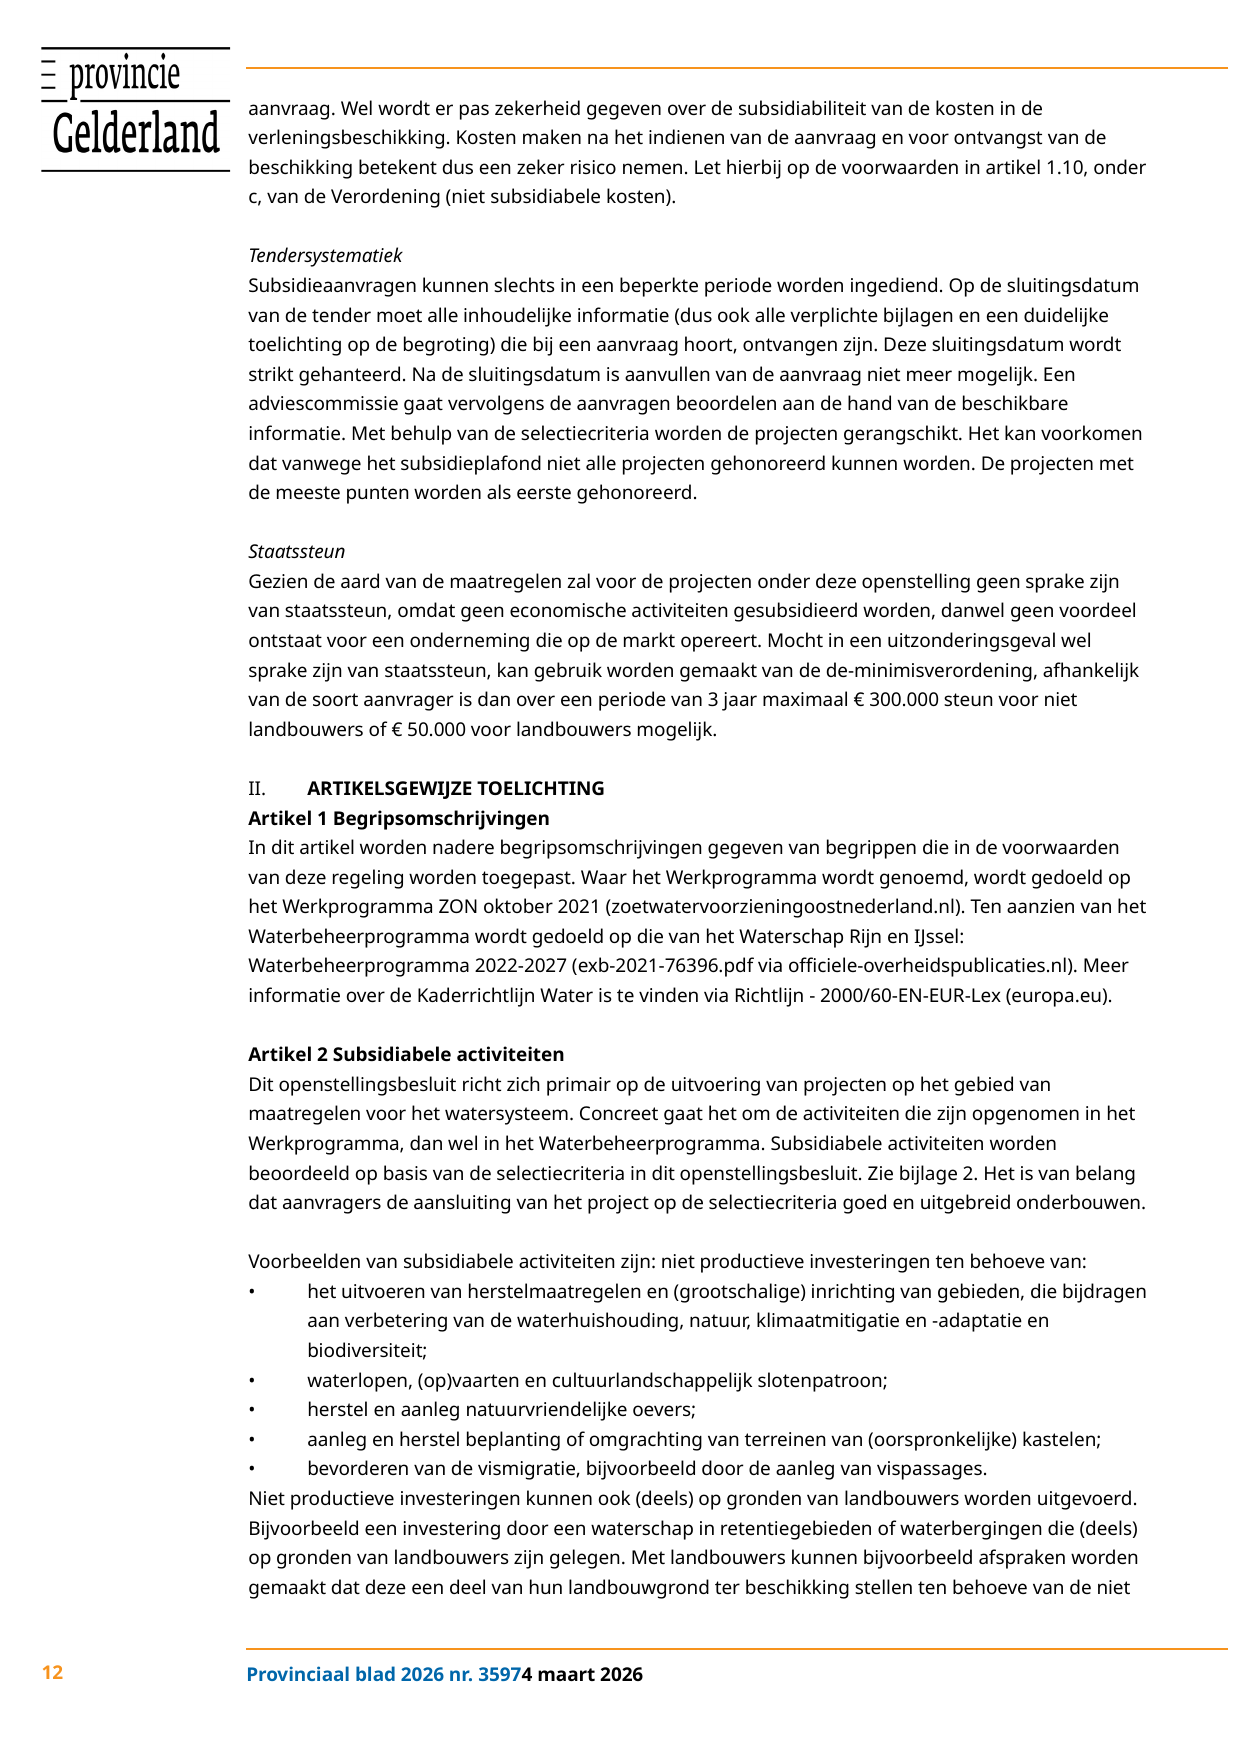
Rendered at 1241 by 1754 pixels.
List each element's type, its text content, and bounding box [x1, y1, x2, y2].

text Tendersystematiek [248, 243, 1152, 268]
text Voorbeelden van subsidiabele activiteiten zijn: niet productieve investeringen ten behoeve van: [248, 1248, 1152, 1274]
list ARTIKELSGEWIJZE TOELICHTING [248, 775, 1152, 801]
list bevorderen van de vismigratie, bijvoorbeeld door de aanleg van vispassages. [248, 1456, 1152, 1481]
list het uitvoeren van herstelmaatregelen en (grootschalige) inrichting van gebieden, die bijdragen aan verbetering van de waterhuishouding, natuur, klimaatmitigatie en -adaptatie en biodiversiteit; [248, 1278, 1152, 1363]
picture [41, 47, 231, 172]
text aanvraag. Wel wordt er pas zekerheid gegeven over de subsidiabiliteit van de kosten in de verleningsbeschikking. Kosten maken na het indienen van de aanvraag en voor ontvangst van de beschikking betekent dus een zeker risico nemen. Let hierbij op de voorwaarden in artikel 1.10, onder c, van de Verordening (niet subsidiabele kosten). [248, 95, 1152, 209]
list aanleg en herstel beplanting of omgrachting van terreinen van (oorspronkelijke) kastelen; [248, 1426, 1152, 1452]
text In dit artikel worden nadere begripsomschrijvingen gegeven van begrippen die in de voorwaarden van deze regeling worden toegepast. Waar het Werkprogramma wordt genoemd, wordt gedoeld op het Werkprogramma ZON oktober 2021 (zoetwatervoorzieningoostnederland.nl). Ten aanzien van het Waterbeheerprogramma wordt gedoeld op die van het Waterschap Rijn en IJssel: Waterbeheerprogramma 2022-2027 (exb-2021-76396.pdf via officiele-overheidspublicaties.nl). Meer informatie over de Kaderrichtlijn Water is te vinden via Richtlijn - 2000/60-EN-EUR-Lex (europa.eu). [248, 834, 1152, 1008]
list waterlopen, (op)vaarten en cultuurlandschappelijk slotenpatroon; [248, 1367, 1152, 1393]
text Subsidieaanvragen kunnen slechts in een beperkte periode worden ingediend. Op de sluitingsdatum van de tender moet alle inhoudelijke informatie (dus ook alle verplichte bijlagen en een duidelijke toelichting op de begroting) die bij een aanvraag hoort, ontvangen zijn. Deze sluitingsdatum wordt strikt gehanteerd. Na de sluitingsdatum is aanvullen van de aanvraag niet meer mogelijk. Een adviescommissie gaat vervolgens de aanvragen beoordelen aan de hand van de beschikbare informatie. Met behulp van de selectiecriteria worden de projecten gerangschikt. Het kan voorkomen dat vanwege het subsidieplafond niet alle projecten gehonoreerd kunnen worden. De projecten met de meeste punten worden als eerste gehonoreerd. [248, 272, 1152, 505]
text Dit openstellingsbesluit richt zich primair op de uitvoering van projecten op het gebied van maatregelen voor het watersysteem. Concreet gaat het om de activiteiten die zijn opgenomen in het Werkprogramma, dan wel in het Waterbeheerprogramma. Subsidiabele activiteiten worden beoordeeld op basis van de selectiecriteria in dit openstellingsbesluit. Zie bijlage 2. Het is van belang dat aanvragers de aansluiting van het project op de selectiecriteria goed en uitgebreid onderbouwen. [248, 1071, 1152, 1215]
text Artikel 2 Subsidiabele activiteiten [248, 1041, 1152, 1067]
list herstel en aanleg natuurvriendelijke oevers; [248, 1396, 1152, 1422]
text Gezien de aard van de maatregelen zal voor de projecten onder deze openstelling geen sprake zijn van staatssteun, omdat geen economische activiteiten gesubsidieerd worden, danwel geen voordeel ontstaat voor een onderneming die op de markt opereert. Mocht in een uitzonderingsgeval wel sprake zijn van staatssteun, kan gebruik worden gemaakt van de de-minimisverordening, afhankelijk van de soort aanvrager is dan over een periode van 3 jaar maximaal € 300.000 steun voor niet landbouwers of € 50.000 voor landbouwers mogelijk. [248, 568, 1152, 742]
text Niet productieve investeringen kunnen ook (deels) op gronden van landbouwers worden uitgevoerd. Bijvoorbeeld een investering door een waterschap in retentiegebieden of waterbergingen die (deels) op gronden van landbouwers zijn gelegen. Met landbouwers kunnen bijvoorbeeld afspraken worden gemaakt dat deze een deel van hun landbouwgrond ter beschikking stellen ten behoeve van de niet [248, 1485, 1152, 1600]
text Artikel 1 Begripsomschrijvingen [248, 805, 1152, 831]
text Staatssteun [248, 538, 1152, 564]
